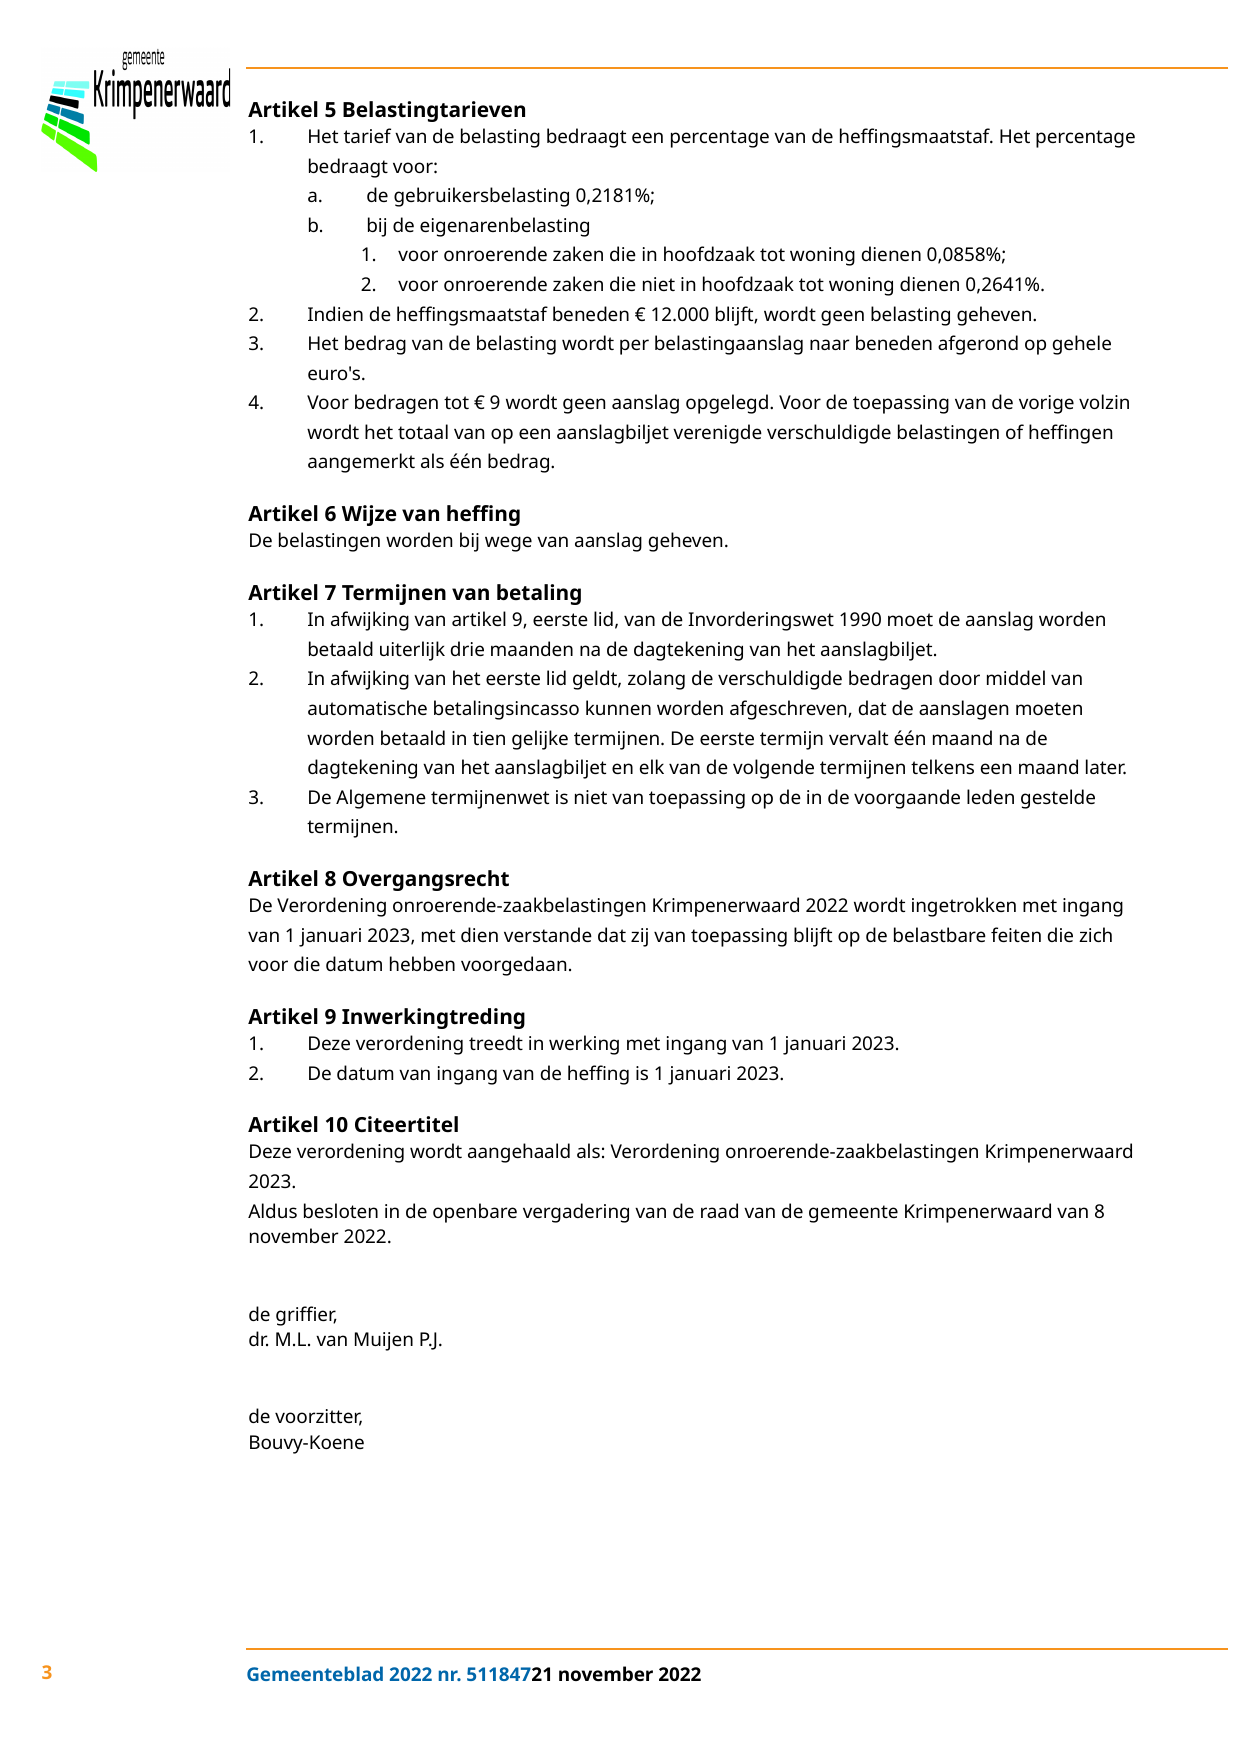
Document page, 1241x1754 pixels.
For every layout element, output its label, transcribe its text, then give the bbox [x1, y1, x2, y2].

list Het bedrag van de belasting wordt per belastingaanslag naar beneden afgerond op gehele euro's. [248, 330, 1152, 386]
list Deze verordening treedt in werking met ingang van 1 januari 2023. [248, 1030, 1152, 1056]
picture [41, 47, 231, 172]
list voor onroerende zaken die in hoofdzaak tot woning dienen 0,0858%; [361, 242, 1152, 267]
text Deze verordening wordt aangehaald als: Verordening onroerende-zaakbelastingen Krimpenerwaard 2023. [248, 1139, 1152, 1194]
text Artikel 9 Inwerkingtreding [248, 1002, 1152, 1030]
text de griffier, [248, 1301, 1152, 1327]
text Aldus besloten in de openbare vergadering van de raad van de gemeente Krimpenerwaard van 8 november 2022. [248, 1198, 1152, 1249]
list Indien de heffingsmaatstaf beneden € 12.000 blijft, wordt geen belasting geheven. [248, 301, 1152, 326]
list de gebruikersbelasting 0,2181%; [307, 182, 1152, 208]
text Artikel 10 Citeertitel [248, 1110, 1152, 1139]
text de voorzitter, [248, 1404, 1152, 1429]
list bij de eigenarenbelasting [307, 212, 1152, 238]
text Artikel 7 Termijnen van betaling [248, 578, 1152, 606]
list De Algemene termijnenwet is niet van toepassing op de in de voorgaande leden gestelde termijnen. [248, 784, 1152, 839]
list In afwijking van artikel 9, eerste lid, van de Invorderingswet 1990 moet de aanslag worden betaald uiterlijk drie maanden na de dagtekening van het aanslagbiljet. [248, 606, 1152, 662]
text dr. M.L. van Muijen P.J. [248, 1327, 1152, 1352]
text Artikel 8 Overgangsrecht [248, 864, 1152, 892]
text Bouvy-Koene [248, 1429, 1152, 1455]
text De belastingen worden bij wege van aanslag geheven. [248, 527, 1152, 553]
text Artikel 5 Belastingtarieven [248, 95, 1152, 123]
text Artikel 6 Wijze van heffing [248, 499, 1152, 527]
list Voor bedragen tot € 9 wordt geen aanslag opgelegd. Voor de toepassing van de vorige volzin wordt het totaal van op een aanslagbiljet verenigde verschuldigde belastingen of heffingen aangemerkt als één bedrag. [248, 389, 1152, 474]
text De Verordening onroerende-zaakbelastingen Krimpenerwaard 2022 wordt ingetrokken met ingang van 1 januari 2023, met dien verstande dat zij van toepassing blijft op de belastbare feiten die zich voor die datum hebben voorgedaan. [248, 892, 1152, 977]
list In afwijking van het eerste lid geldt, zolang de verschuldigde bedragen door middel van automatische betalingsincasso kunnen worden afgeschreven, dat de aanslagen moeten worden betaald in tien gelijke termijnen. De eerste termijn vervalt één maand na de dagtekening van het aanslagbiljet en elk van de volgende termijnen telkens een maand later. [248, 666, 1152, 780]
list Het tarief van de belasting bedraagt een percentage van de heffingsmaatstaf. Het percentage bedraagt voor: [248, 123, 1152, 178]
list voor onroerende zaken die niet in hoofdzaak tot woning dienen 0,2641%. [361, 271, 1152, 297]
list De datum van ingang van de heffing is 1 januari 2023. [248, 1060, 1152, 1086]
